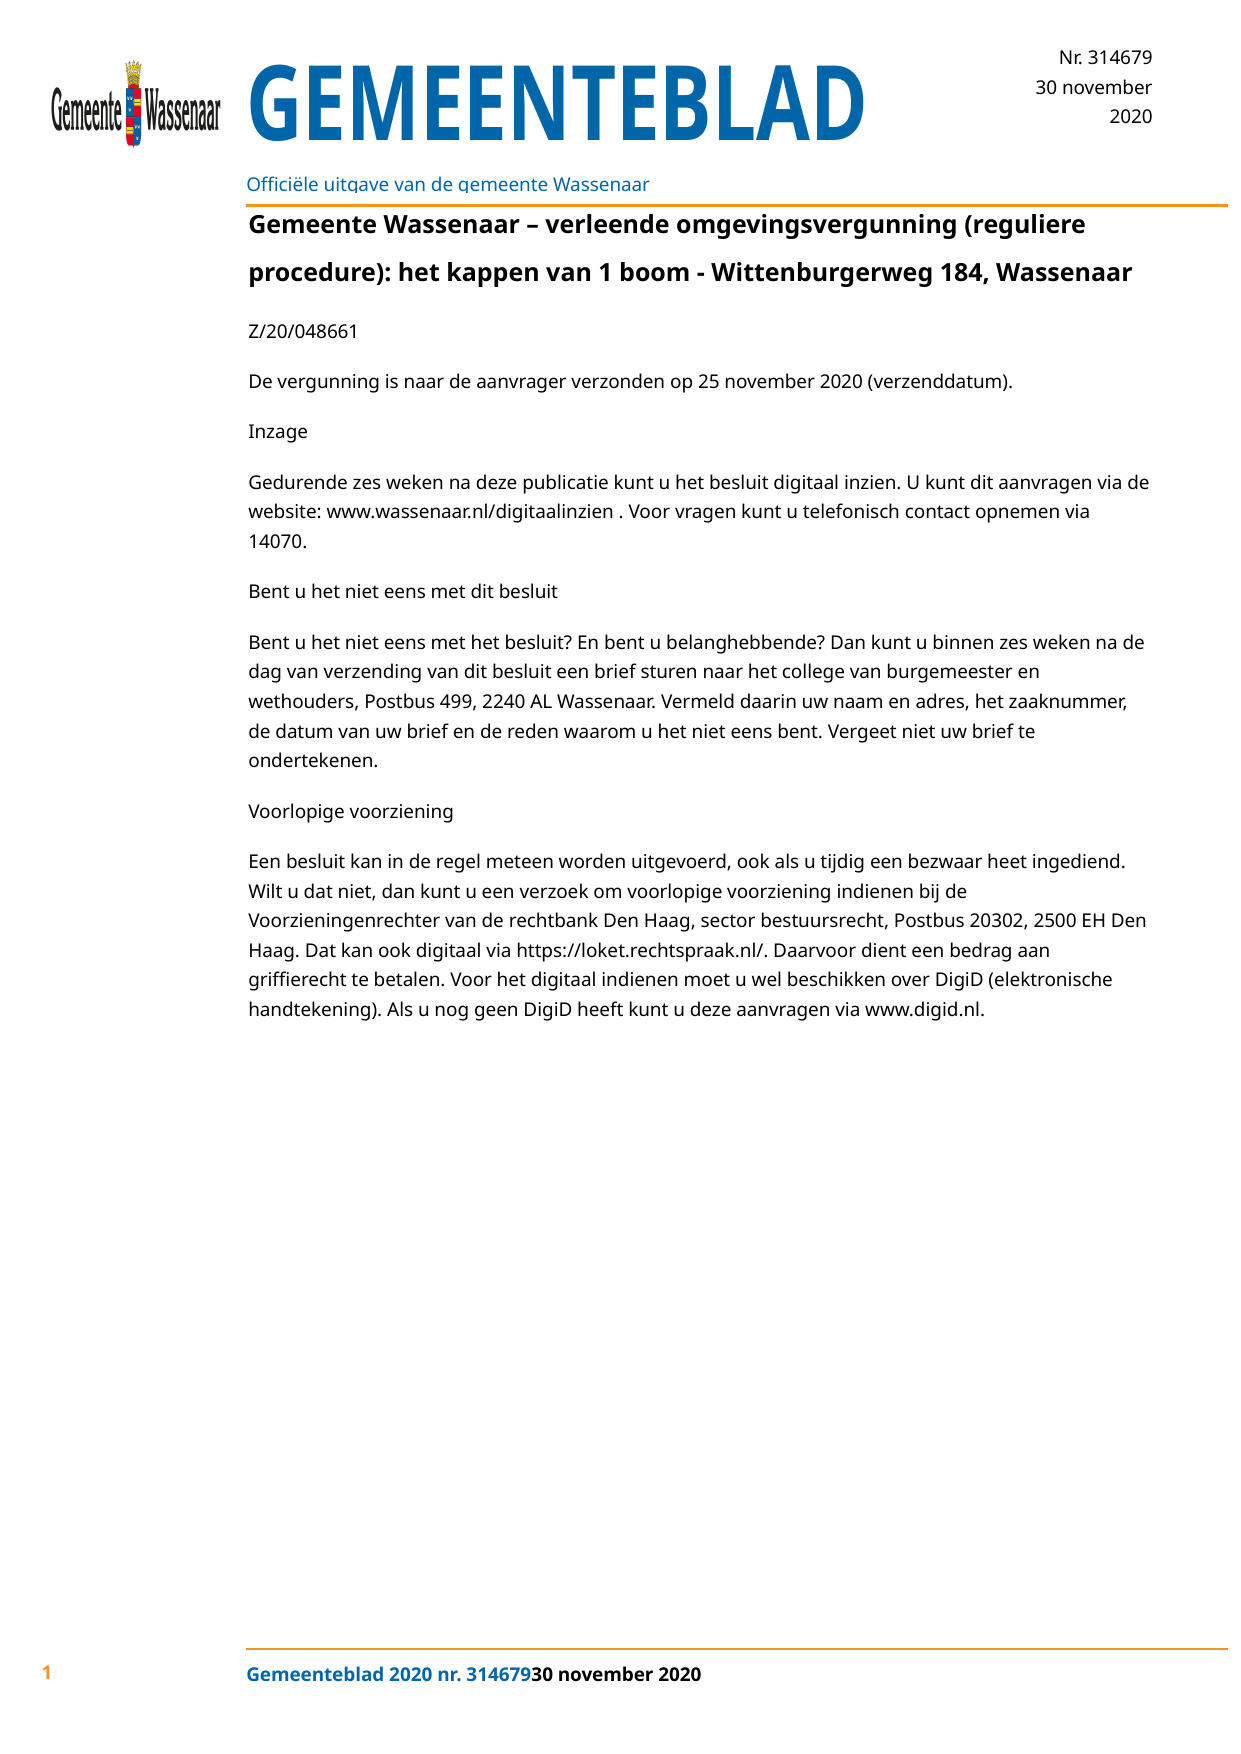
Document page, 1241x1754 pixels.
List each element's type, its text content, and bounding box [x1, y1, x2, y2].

text Inzage [248, 419, 1152, 444]
text Gedurende zes weken na deze publicatie kunt u het besluit digitaal inzien. U kunt dit aanvragen via de website: www.wassenaar.nl/digitaalinzien . Voor vragen kunt u telefonisch contact opnemen via 14070. [248, 469, 1152, 554]
text Gemeente Wassenaar – verleende omgevingsvergunning (reguliere procedure): het kappen van 1 boom - Wittenburgerweg 184, Wassenaar [248, 207, 1152, 288]
text Voorlopige voorziening [248, 798, 1152, 824]
text Een besluit kan in de regel meteen worden uitgevoerd, ook als u tijdig een bezwaar heet ingediend. Wilt u dat niet, dan kunt u een verzoek om voorlopige voorziening indienen bij de Voorzieningenrechter van de rechtbank Den Haag, sector bestuursrecht, Postbus 20302, 2500 EH Den Haag. Dat kan ook digitaal via https://loket.rechtspraak.nl/. Daarvoor dient een bedrag aan griffierecht te betalen. Voor het digitaal indienen moet u wel beschikken over DigiD (elektronische handtekening). Als u nog geen DigiD heeft kunt u deze aanvragen via www.digid.nl. [248, 848, 1152, 1022]
text De vergunning is naar de aanvrager verzonden op 25 november 2020 (verzenddatum). [248, 368, 1152, 394]
text Bent u het niet eens met het besluit? En bent u belanghebbende? Dan kunt u binnen zes weken na de dag van verzending van dit besluit een brief sturen naar het college van burgemeester en wethouders, Postbus 499, 2240 AL Wassenaar. Vermeld daarin uw naam en adres, het zaaknummer, de datum van uw brief en de reden waarom u het niet eens bent. Vergeet niet uw brief te ondertekenen. [248, 629, 1152, 773]
text Bent u het niet eens met dit besluit [248, 579, 1152, 604]
text Z/20/048661 [248, 318, 1152, 344]
picture [41, 47, 231, 172]
